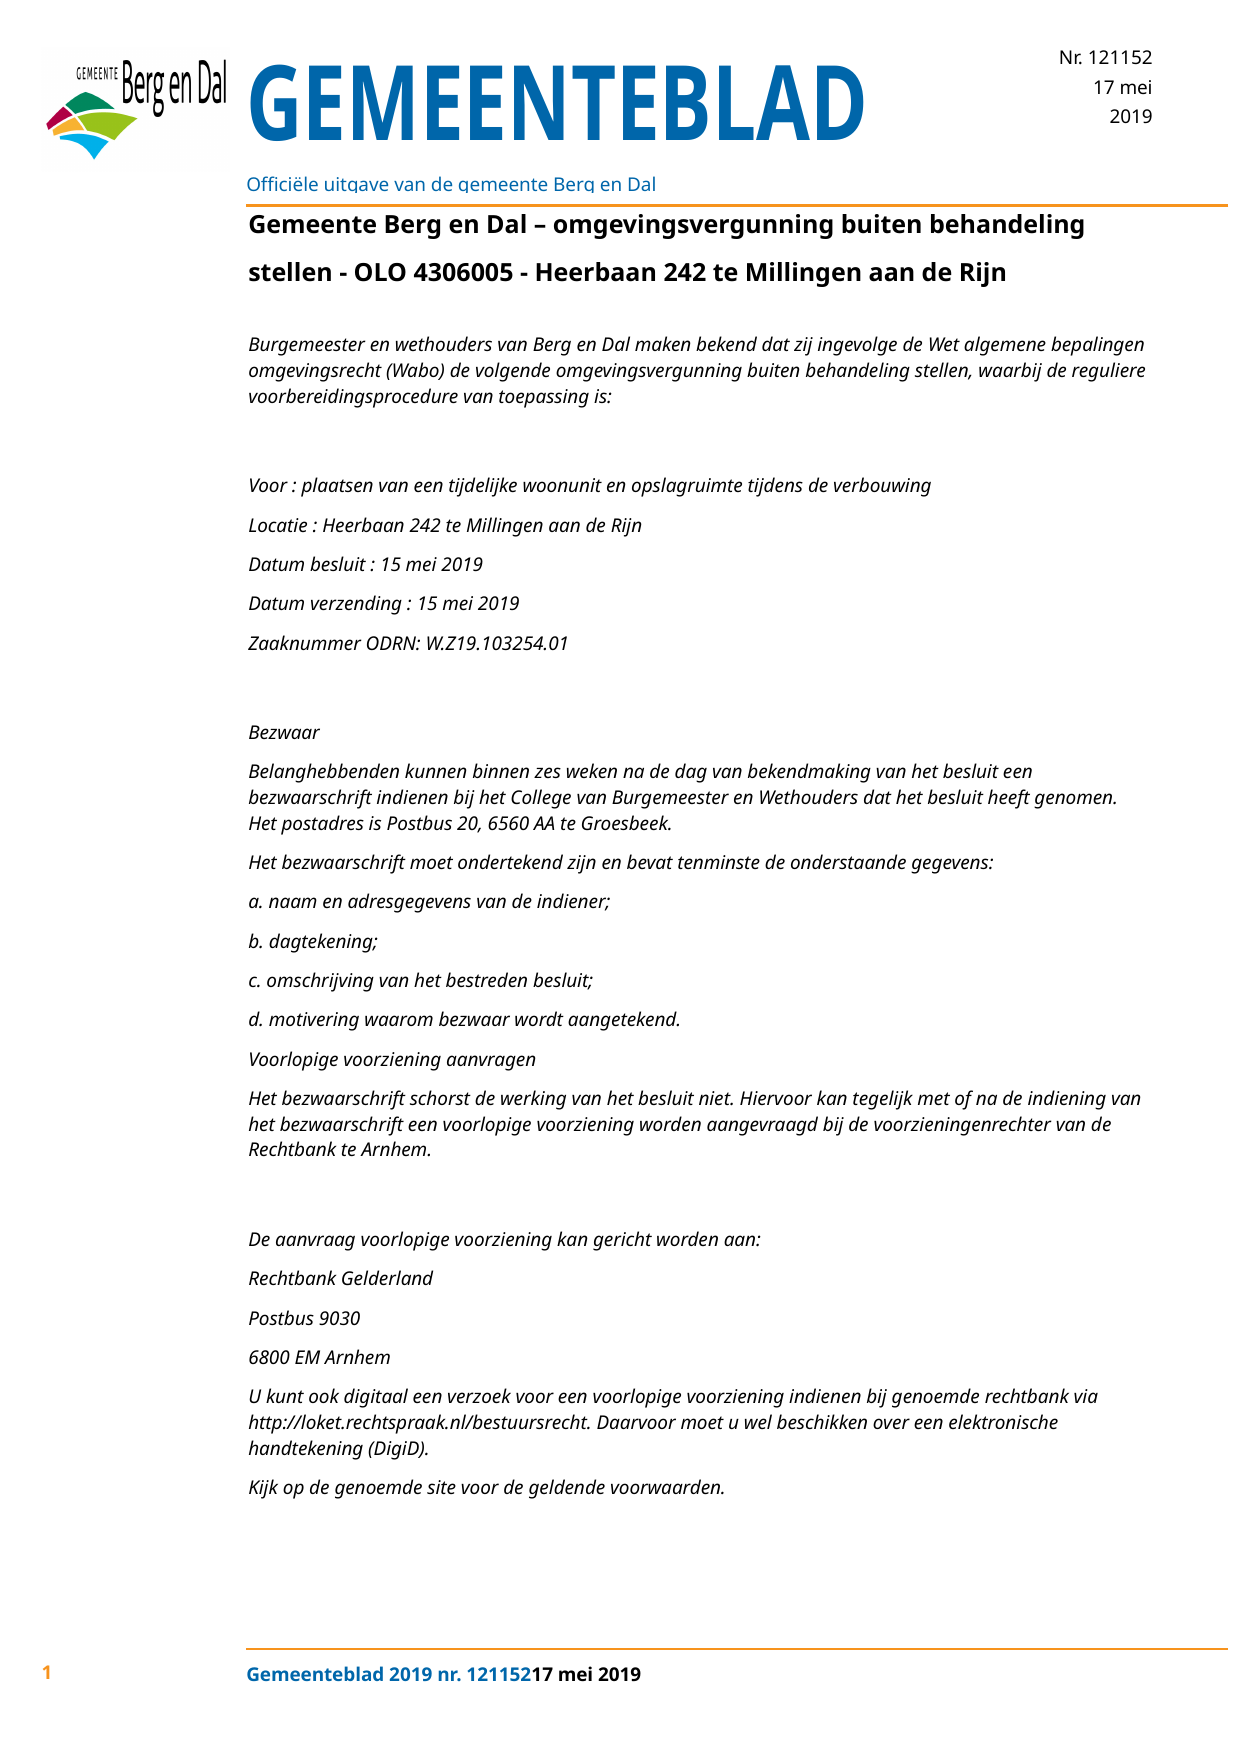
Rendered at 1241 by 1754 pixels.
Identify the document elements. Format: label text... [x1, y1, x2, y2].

text Het bezwaarschrift moet ondertekend zijn en bevat tenminste de onderstaande gegevens: [248, 849, 1152, 875]
text Voorlopige voorziening aanvragen [248, 1046, 1152, 1071]
text 6800 EM Arnhem [248, 1344, 1152, 1370]
text a. naam en adresgegevens van de indiener; [248, 889, 1152, 914]
text Zaaknummer ODRN: W.Z19.103254.01 [248, 630, 1152, 655]
text U kunt ook digitaal een verzoek voor een voorlopige voorziening indienen bij genoemde rechtbank via http://loket.rechtspraak.nl/bestuursrecht. Daarvoor moet u wel beschikken over een elektronische handtekening (DigiD). [248, 1383, 1152, 1460]
text Rechtbank Gelderland [248, 1265, 1152, 1291]
text Datum verzending : 15 mei 2019 [248, 590, 1152, 616]
text d. motivering waarom bezwaar wordt aangetekend. [248, 1006, 1152, 1032]
text c. omschrijving van het bestreden besluit; [248, 967, 1152, 993]
picture [41, 47, 231, 172]
text Gemeente Berg en Dal – omgevingsvergunning buiten behandeling stellen - OLO 4306005 - Heerbaan 242 te Millingen aan de Rijn [248, 207, 1152, 288]
text Postbus 9030 [248, 1305, 1152, 1330]
text Het bezwaarschrift schorst de werking van het besluit niet. Hiervoor kan tegelijk met of na de indiening van het bezwaarschrift een voorlopige voorziening worden aangevraagd bij de voorzieningenrechter van de Rechtbank te Arnhem. [248, 1085, 1152, 1162]
text Bezwaar [248, 719, 1152, 745]
text Kijk op de genoemde site voor de geldende voorwaarden. [248, 1474, 1152, 1500]
text Belanghebbenden kunnen binnen zes weken na de dag van bekendmaking van het besluit een bezwaarschrift indienen bij het College van Burgemeester en Wethouders dat het besluit heeft genomen. Het postadres is Postbus 20, 6560 AA te Groesbeek. [248, 759, 1152, 836]
text Locatie : Heerbaan 242 te Millingen aan de Rijn [248, 512, 1152, 538]
text Burgemeester en wethouders van Berg en Dal maken bekend dat zij ingevolge de Wet algemene bepalingen omgevingsrecht (Wabo) de volgende omgevingsvergunning buiten behandeling stellen, waarbij de reguliere voorbereidingsprocedure van toepassing is: [248, 331, 1152, 409]
text b. dagtekening; [248, 928, 1152, 954]
text De aanvraag voorlopige voorziening kan gericht worden aan: [248, 1226, 1152, 1252]
text Voor : plaatsen van een tijdelijke woonunit en opslagruimte tijdens de verbouwing [248, 473, 1152, 498]
text Datum besluit : 15 mei 2019 [248, 551, 1152, 577]
